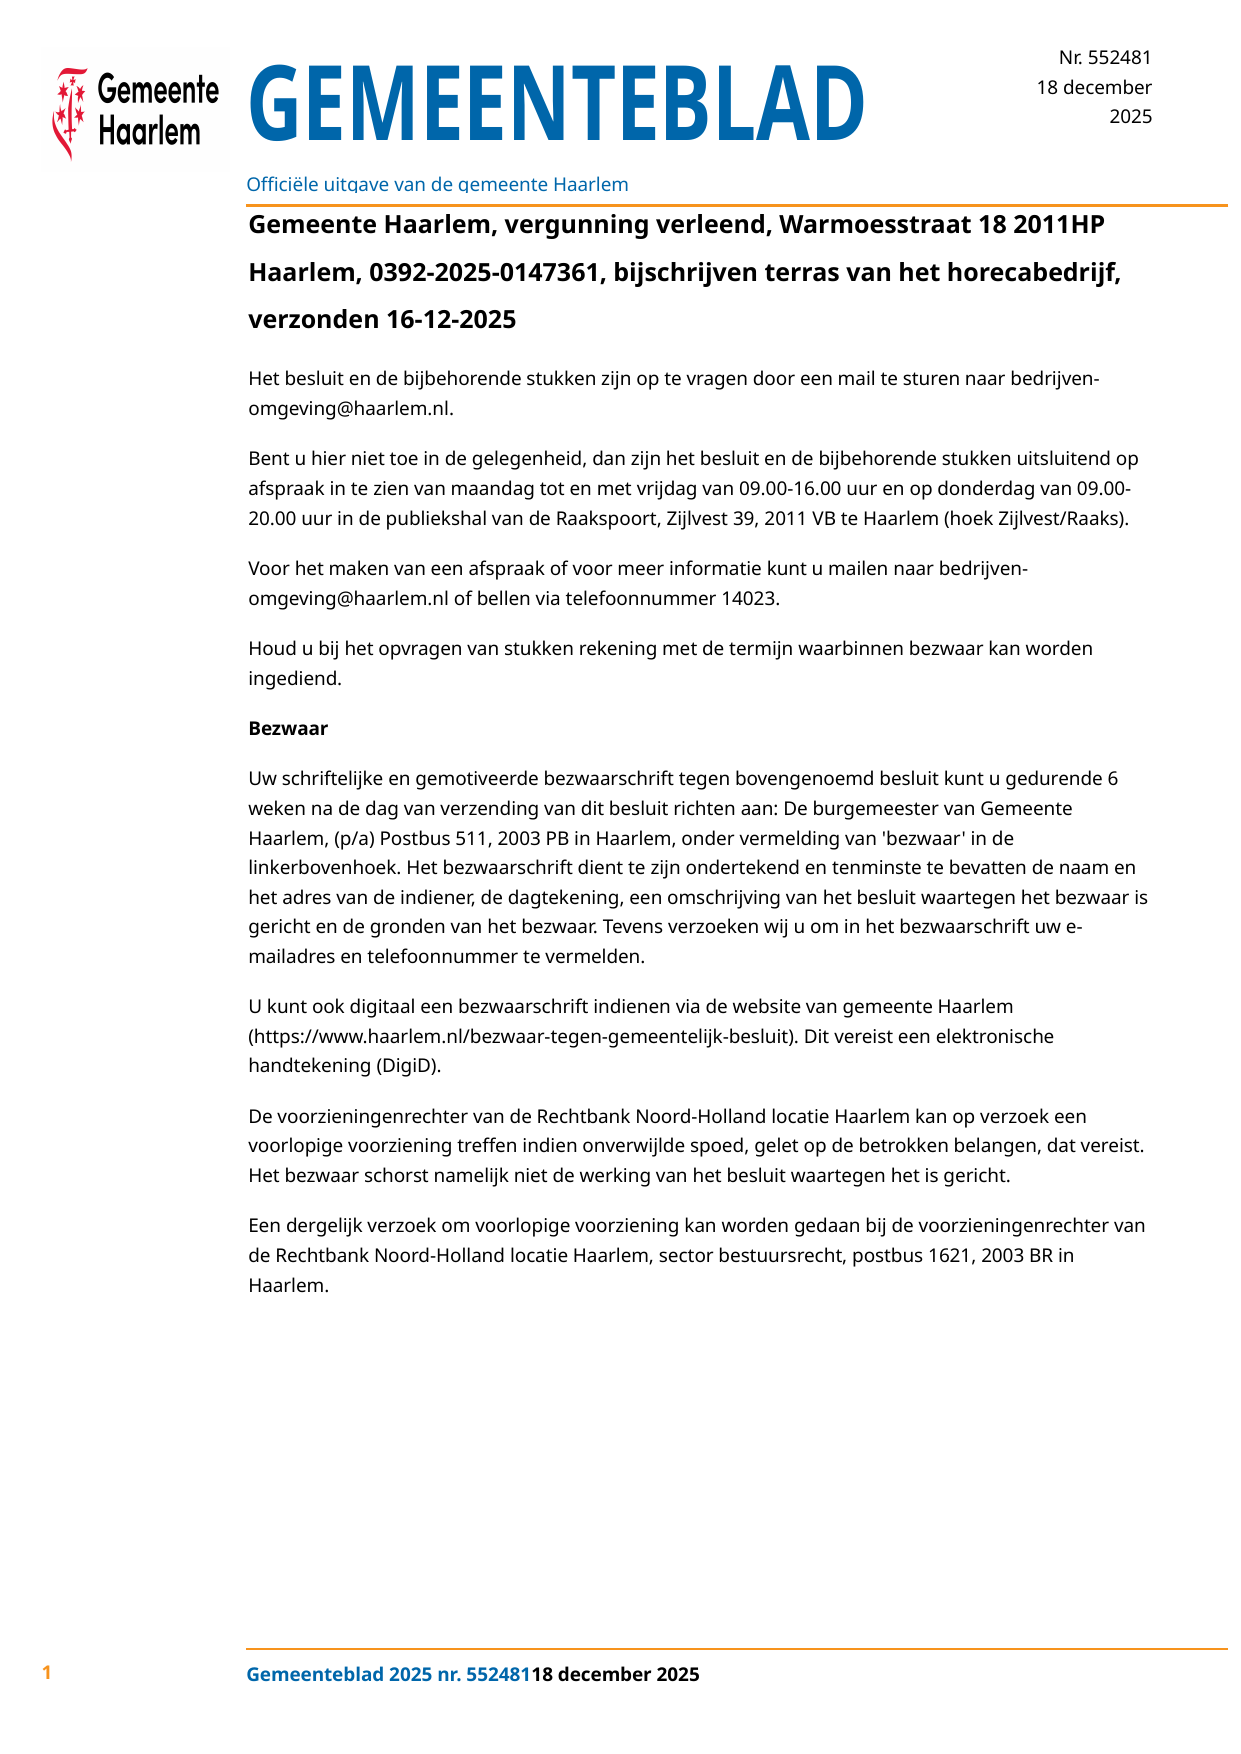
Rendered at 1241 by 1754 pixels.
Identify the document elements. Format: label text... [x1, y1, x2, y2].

text Uw schriftelijke en gemotiveerde bezwaarschrift tegen bovengenoemd besluit kunt u gedurende 6 weken na de dag van verzending van dit besluit richten aan: De burgemeester van Gemeente Haarlem, (p/a) Postbus 511, 2003 PB in Haarlem, onder vermelding van 'bezwaar' in de linkerbovenhoek. Het bezwaarschrift dient te zijn ondertekend en tenminste te bevatten de naam en het adres van de indiener, de dagtekening, een omschrijving van het besluit waartegen het bezwaar is gericht en de gronden van het bezwaar. Tevens verzoeken wij u om in het bezwaarschrift uw e-mailadres en telefoonnummer te vermelden. [248, 766, 1152, 969]
text Gemeente Haarlem, vergunning verleend, Warmoesstraat 18 2011HP Haarlem, 0392-2025-0147361, bijschrijven terras van het horecabedrijf, verzonden 16-12-2025 [248, 207, 1152, 336]
text Voor het maken van een afspraak of voor meer informatie kunt u mailen naar bedrijven-omgeving@haarlem.nl of bellen via telefoonnummer 14023. [248, 555, 1152, 610]
text Bent u hier niet toe in de gelegenheid, dan zijn het besluit en de bijbehorende stukken uitsluitend op afspraak in te zien van maandag tot en met vrijdag van 09.00-16.00 uur en op donderdag van 09.00-20.00 uur in de publiekshal van de Raakspoort, Zijlvest 39, 2011 VB te Haarlem (hoek Zijlvest/Raaks). [248, 446, 1152, 530]
text Het besluit en de bijbehorende stukken zijn op te vragen door een mail te sturen naar bedrijven-omgeving@haarlem.nl. [248, 366, 1152, 421]
text Houd u bij het opvragen van stukken rekening met de termijn waarbinnen bezwaar kan worden ingediend. [248, 635, 1152, 690]
text Een dergelijk verzoek om voorlopige voorziening kan worden gedaan bij de voorzieningenrechter van de Rechtbank Noord-Holland locatie Haarlem, sector bestuursrecht, postbus 1621, 2003 BR in Haarlem. [248, 1213, 1152, 1297]
text De voorzieningenrechter van de Rechtbank Noord-Holland locatie Haarlem kan op verzoek een voorlopige voorziening treffen indien onverwijlde spoed, gelet op de betrokken belangen, dat vereist. Het bezwaar schorst namelijk niet de werking van het besluit waartegen het is gericht. [248, 1103, 1152, 1188]
text U kunt ook digitaal een bezwaarschrift indienen via de website van gemeente Haarlem (https://www.haarlem.nl/bezwaar-tegen-gemeentelijk-besluit). Dit vereist een elektronische handtekening (DigiD). [248, 993, 1152, 1078]
text Bezwaar [248, 715, 1152, 741]
picture [41, 47, 231, 172]
